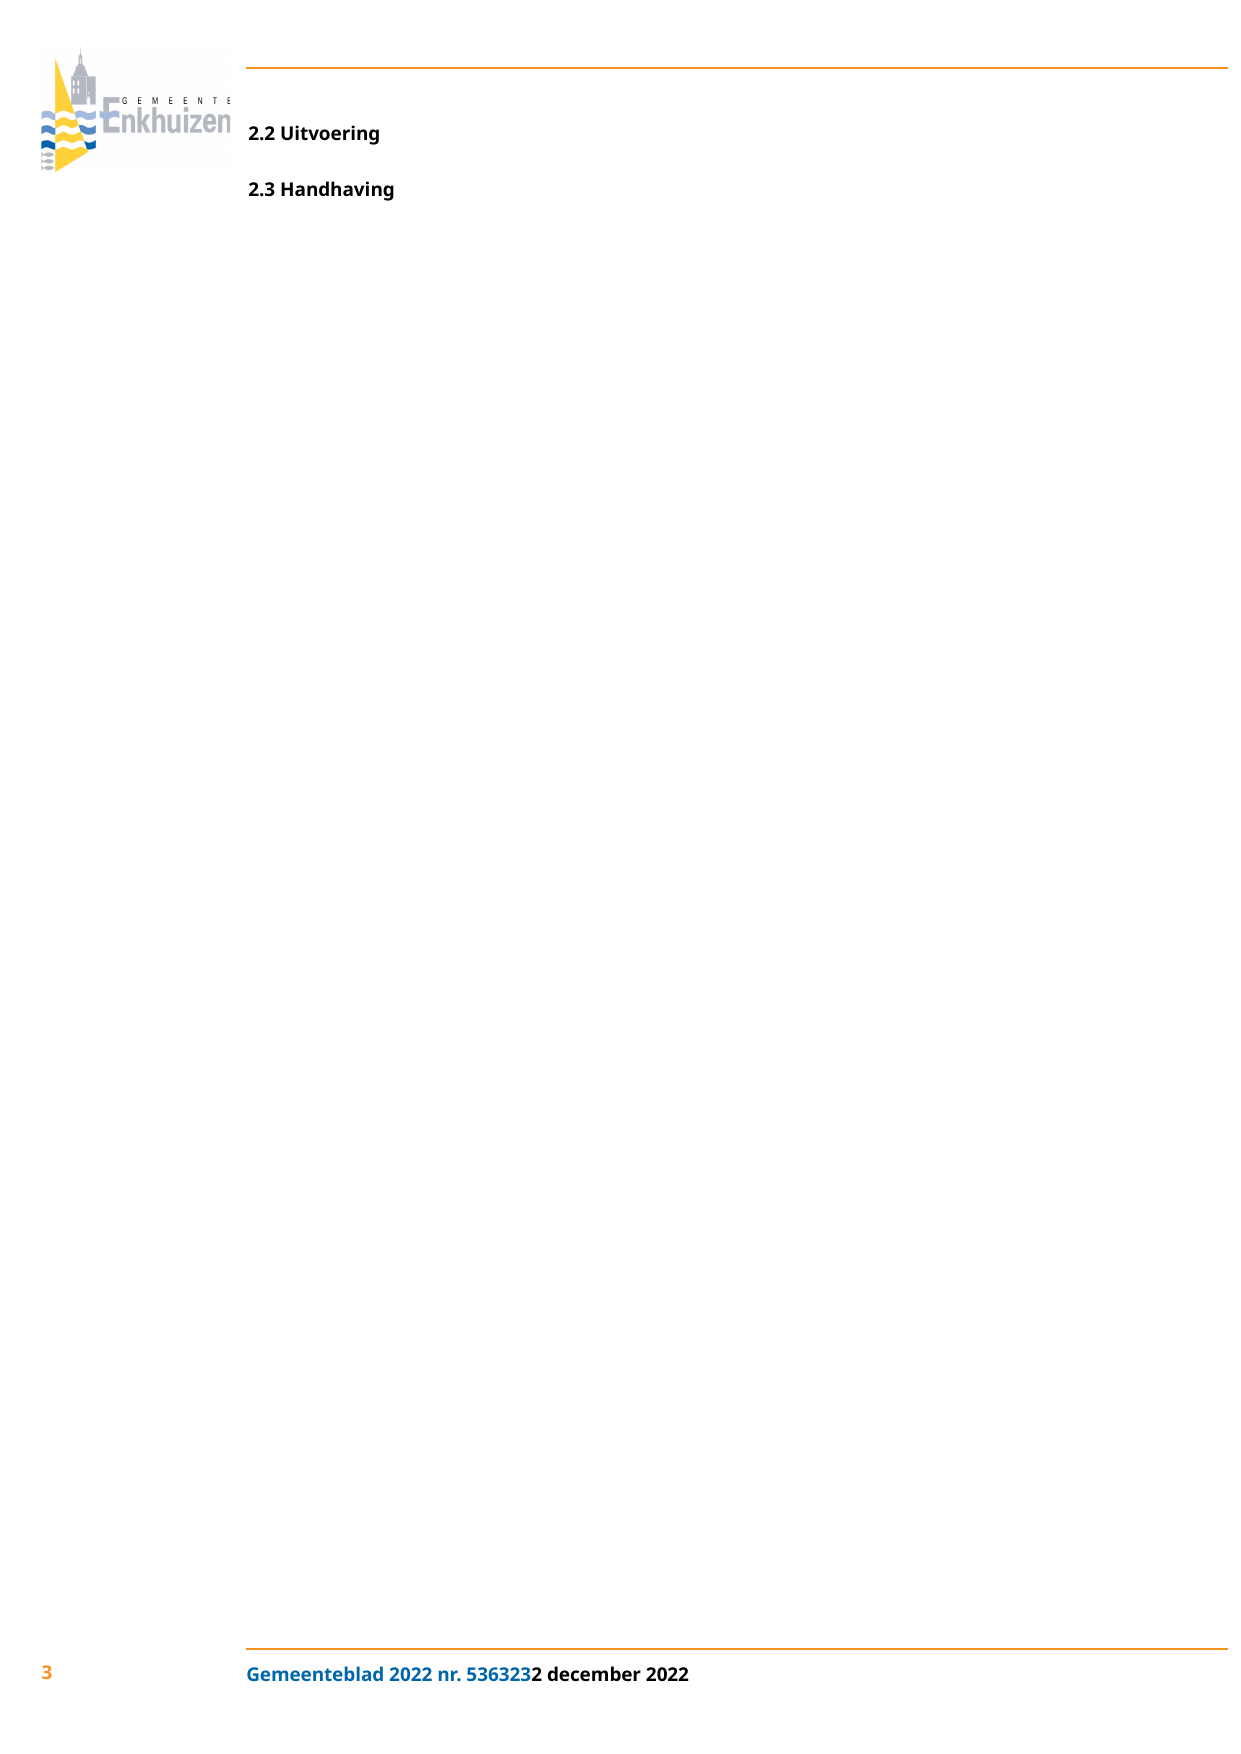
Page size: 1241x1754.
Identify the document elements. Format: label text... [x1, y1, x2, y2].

text 2.3 Handhaving [248, 176, 1152, 202]
picture [41, 47, 231, 172]
text 2.2 Uitvoering [248, 121, 1152, 146]
